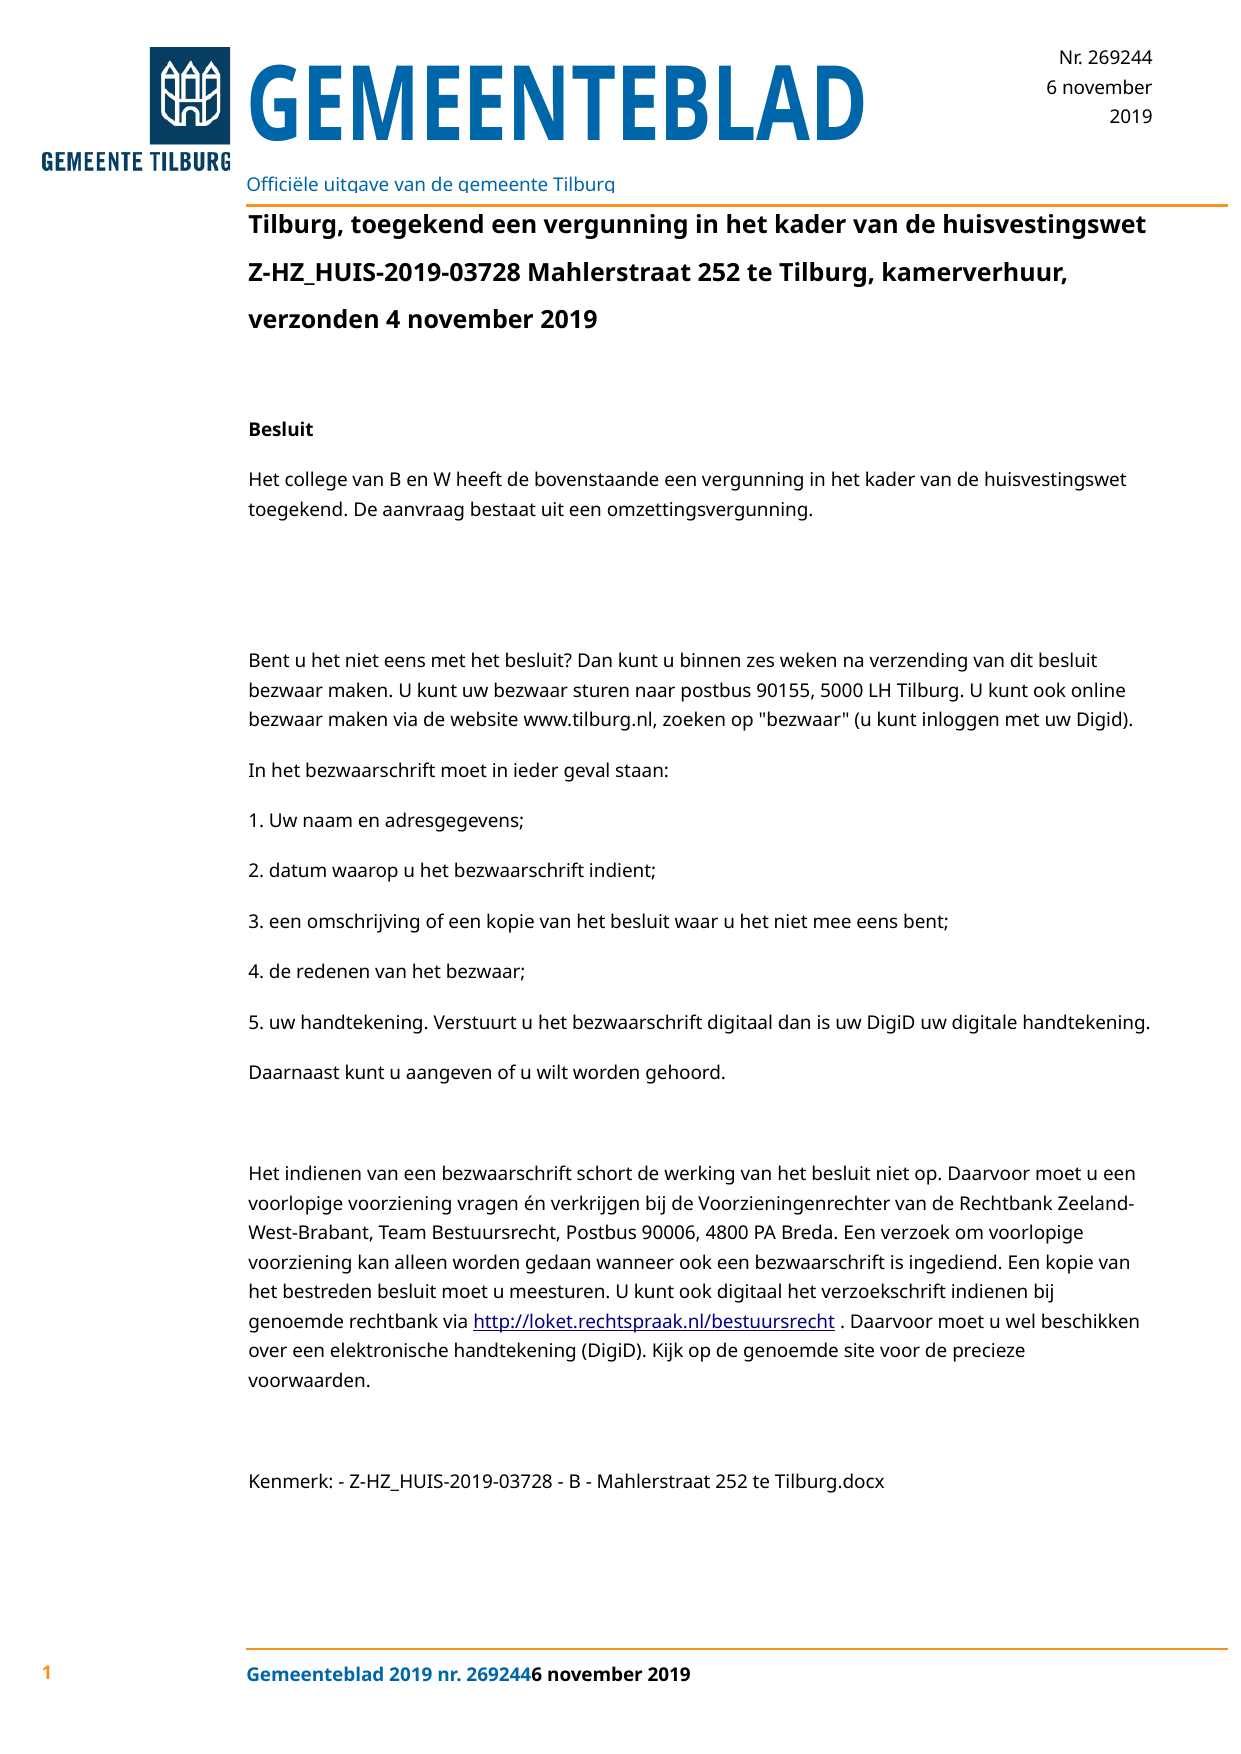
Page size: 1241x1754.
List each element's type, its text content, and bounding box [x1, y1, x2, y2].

text In het bezwaarschrift moet in ieder geval staan: [248, 757, 1152, 782]
text Besluit [248, 416, 1152, 442]
text 1. Uw naam en adresgegevens; [248, 807, 1152, 833]
text 3. een omschrijving of een kopie van het besluit waar u het niet mee eens bent; [248, 908, 1152, 934]
text 4. de redenen van het bezwaar; [248, 958, 1152, 984]
picture [41, 47, 231, 172]
text Tilburg, toegekend een vergunning in het kader van de huisvestingswet Z-HZ_HUIS-2019-03728 Mahlerstraat 252 te Tilburg, kamerverhuur, verzonden 4 november 2019 [248, 207, 1152, 336]
text Daarnaast kunt u aangeven of u wilt worden gehoord. [248, 1059, 1152, 1085]
text Kenmerk: - Z-HZ_HUIS-2019-03728 - B - Mahlerstraat 252 te Tilburg.docx [248, 1468, 1152, 1494]
text 5. uw handtekening. Verstuurt u het bezwaarschrift digitaal dan is uw DigiD uw digitale handtekening. [248, 1009, 1152, 1034]
text Bent u het niet eens met het besluit? Dan kunt u binnen zes weken na verzending van dit besluit bezwaar maken. U kunt uw bezwaar sturen naar postbus 90155, 5000 LH Tilburg. U kunt ook online bezwaar maken via de website www.tilburg.nl, zoeken op "bezwaar" (u kunt inloggen met uw Digid). [248, 647, 1152, 732]
text Het college van B en W heeft de bovenstaande een vergunning in het kader van de huisvestingswet toegekend. De aanvraag bestaat uit een omzettingsvergunning. [248, 466, 1152, 522]
text Het indienen van een bezwaarschrift schort de werking van het besluit niet op. Daarvoor moet u een voorlopige voorziening vragen én verkrijgen bij de Voorzieningenrechter van de Rechtbank Zeeland-West-Brabant, Team Bestuursrecht, Postbus 90006, 4800 PA Breda. Een verzoek om voorlopige voorziening kan alleen worden gedaan wanneer ook een bezwaarschrift is ingediend. Een kopie van het bestreden besluit moet u meesturen. U kunt ook digitaal het verzoekschrift indienen bij genoemde rechtbank via http://loket.rechtspraak.nl/bestuursrecht . Daarvoor moet u wel beschikken over een elektronische handtekening (DigiD). Kijk op de genoemde site voor de precieze voorwaarden. [248, 1160, 1152, 1393]
text 2. datum waarop u het bezwaarschrift indient; [248, 858, 1152, 883]
